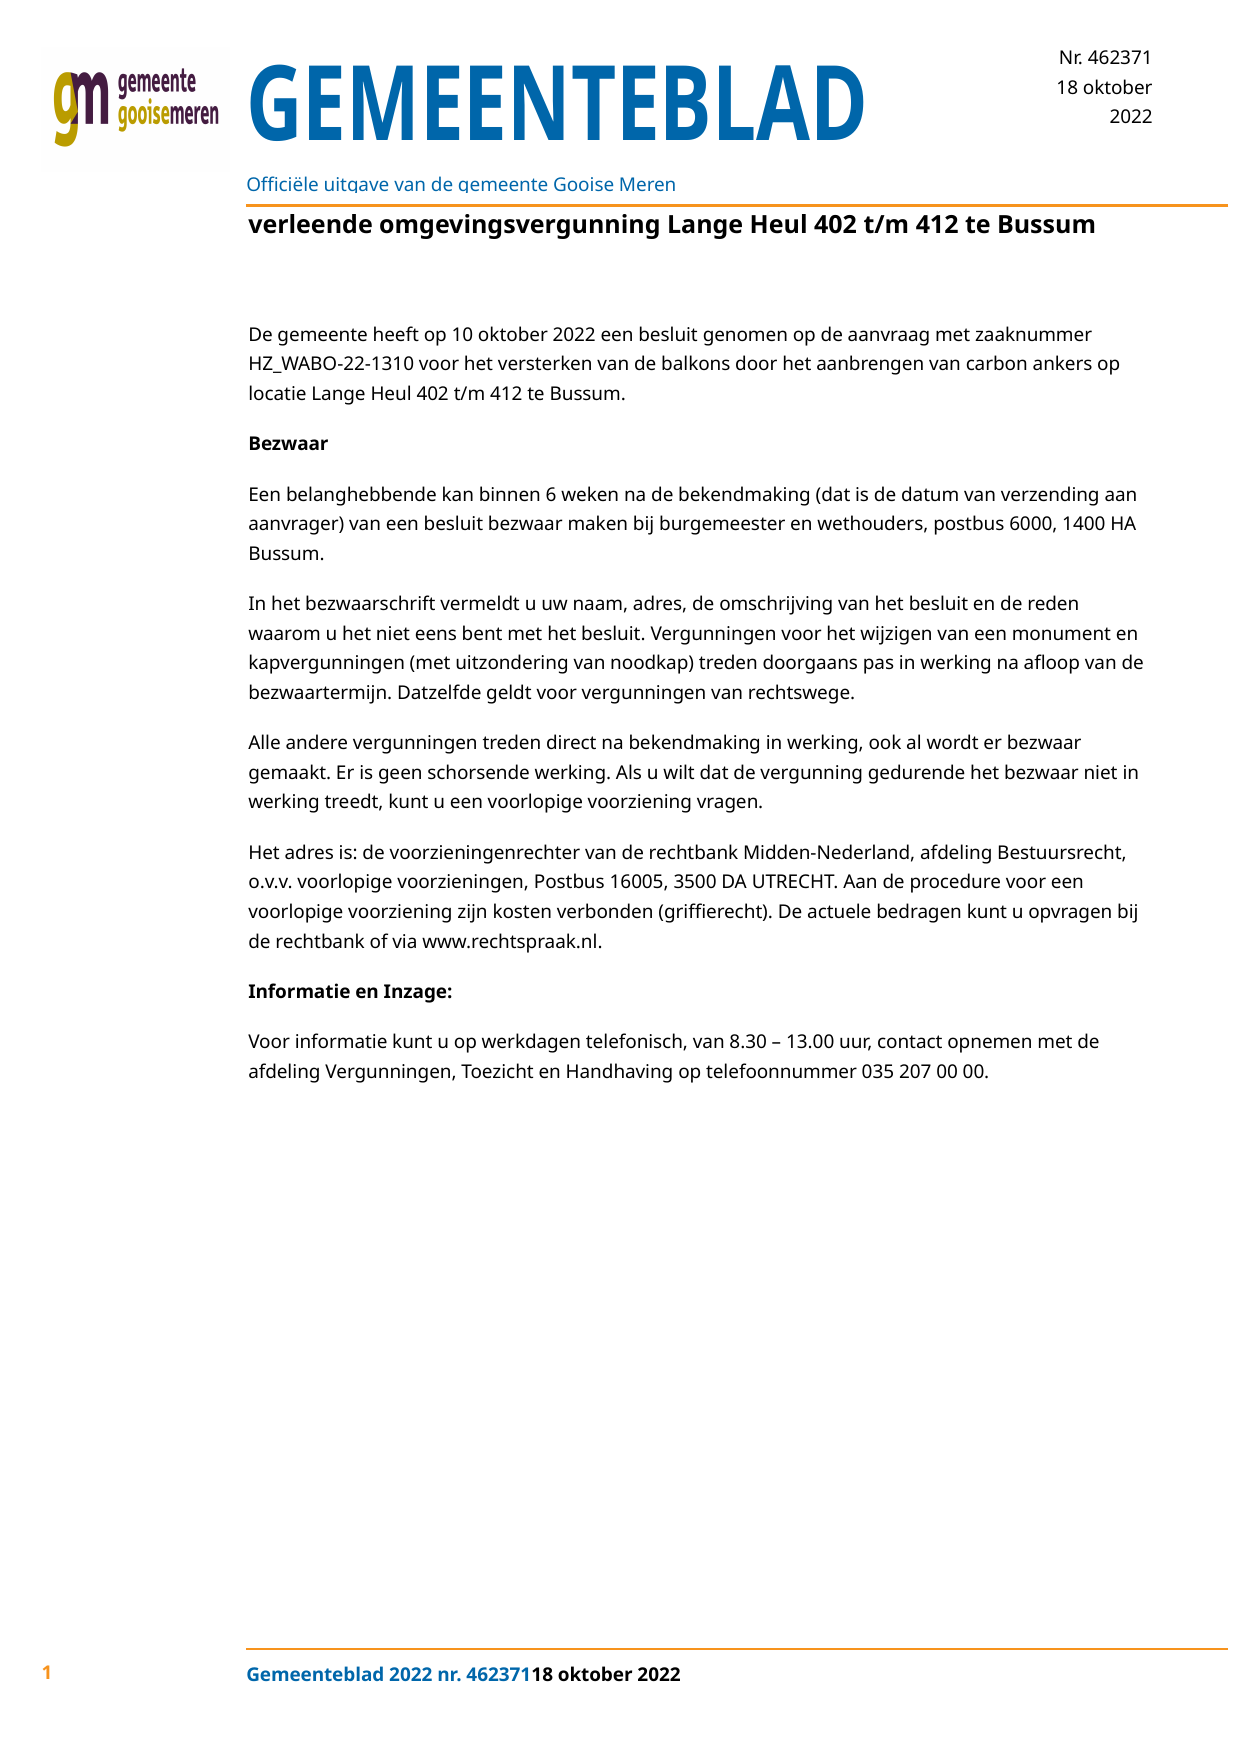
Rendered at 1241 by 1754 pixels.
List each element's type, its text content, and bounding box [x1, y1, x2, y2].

text In het bezwaarschrift vermeldt u uw naam, adres, de omschrijving van het besluit en de reden waarom u het niet eens bent met het besluit. Vergunningen voor het wijzigen van een monument en kapvergunningen (met uitzondering van noodkap) treden doorgaans pas in werking na afloop van de bezwaartermijn. Datzelfde geldt voor vergunningen van rechtswege. [248, 590, 1152, 705]
picture [41, 47, 231, 172]
text Bezwaar [248, 430, 1152, 456]
text Informatie en Inzage: [248, 978, 1152, 1004]
text Alle andere vergunningen treden direct na bekendmaking in werking, ook al wordt er bezwaar gemaakt. Er is geen schorsende werking. Als u wilt dat de vergunning gedurende het bezwaar niet in werking treedt, kunt u een voorlopige voorziening vragen. [248, 729, 1152, 814]
text De gemeente heeft op 10 oktober 2022 een besluit genomen op de aanvraag met zaaknummer HZ_WABO-22-1310 voor het versterken van de balkons door het aanbrengen van carbon ankers op locatie Lange Heul 402 t/m 412 te Bussum. [248, 321, 1152, 406]
text Een belanghebbende kan binnen 6 weken na de bekendmaking (dat is de datum van verzending aan aanvrager) van een besluit bezwaar maken bij burgemeester en wethouders, postbus 6000, 1400 HA Bussum. [248, 481, 1152, 566]
text Het adres is: de voorzieningenrechter van de rechtbank Midden-Nederland, afdeling Bestuursrecht, o.v.v. voorlopige voorzieningen, Postbus 16005, 3500 DA UTRECHT. Aan de procedure voor een voorlopige voorziening zijn kosten verbonden (griffierecht). De actuele bedragen kunt u opvragen bij de rechtbank of via www.rechtspraak.nl. [248, 839, 1152, 953]
text verleende omgevingsvergunning Lange Heul 402 t/m 412 te Bussum [248, 207, 1152, 241]
text Voor informatie kunt u op werkdagen telefonisch, van 8.30 – 13.00 uur, contact opnemen met de afdeling Vergunningen, Toezicht en Handhaving op telefoonnummer 035 207 00 00. [248, 1029, 1152, 1084]
